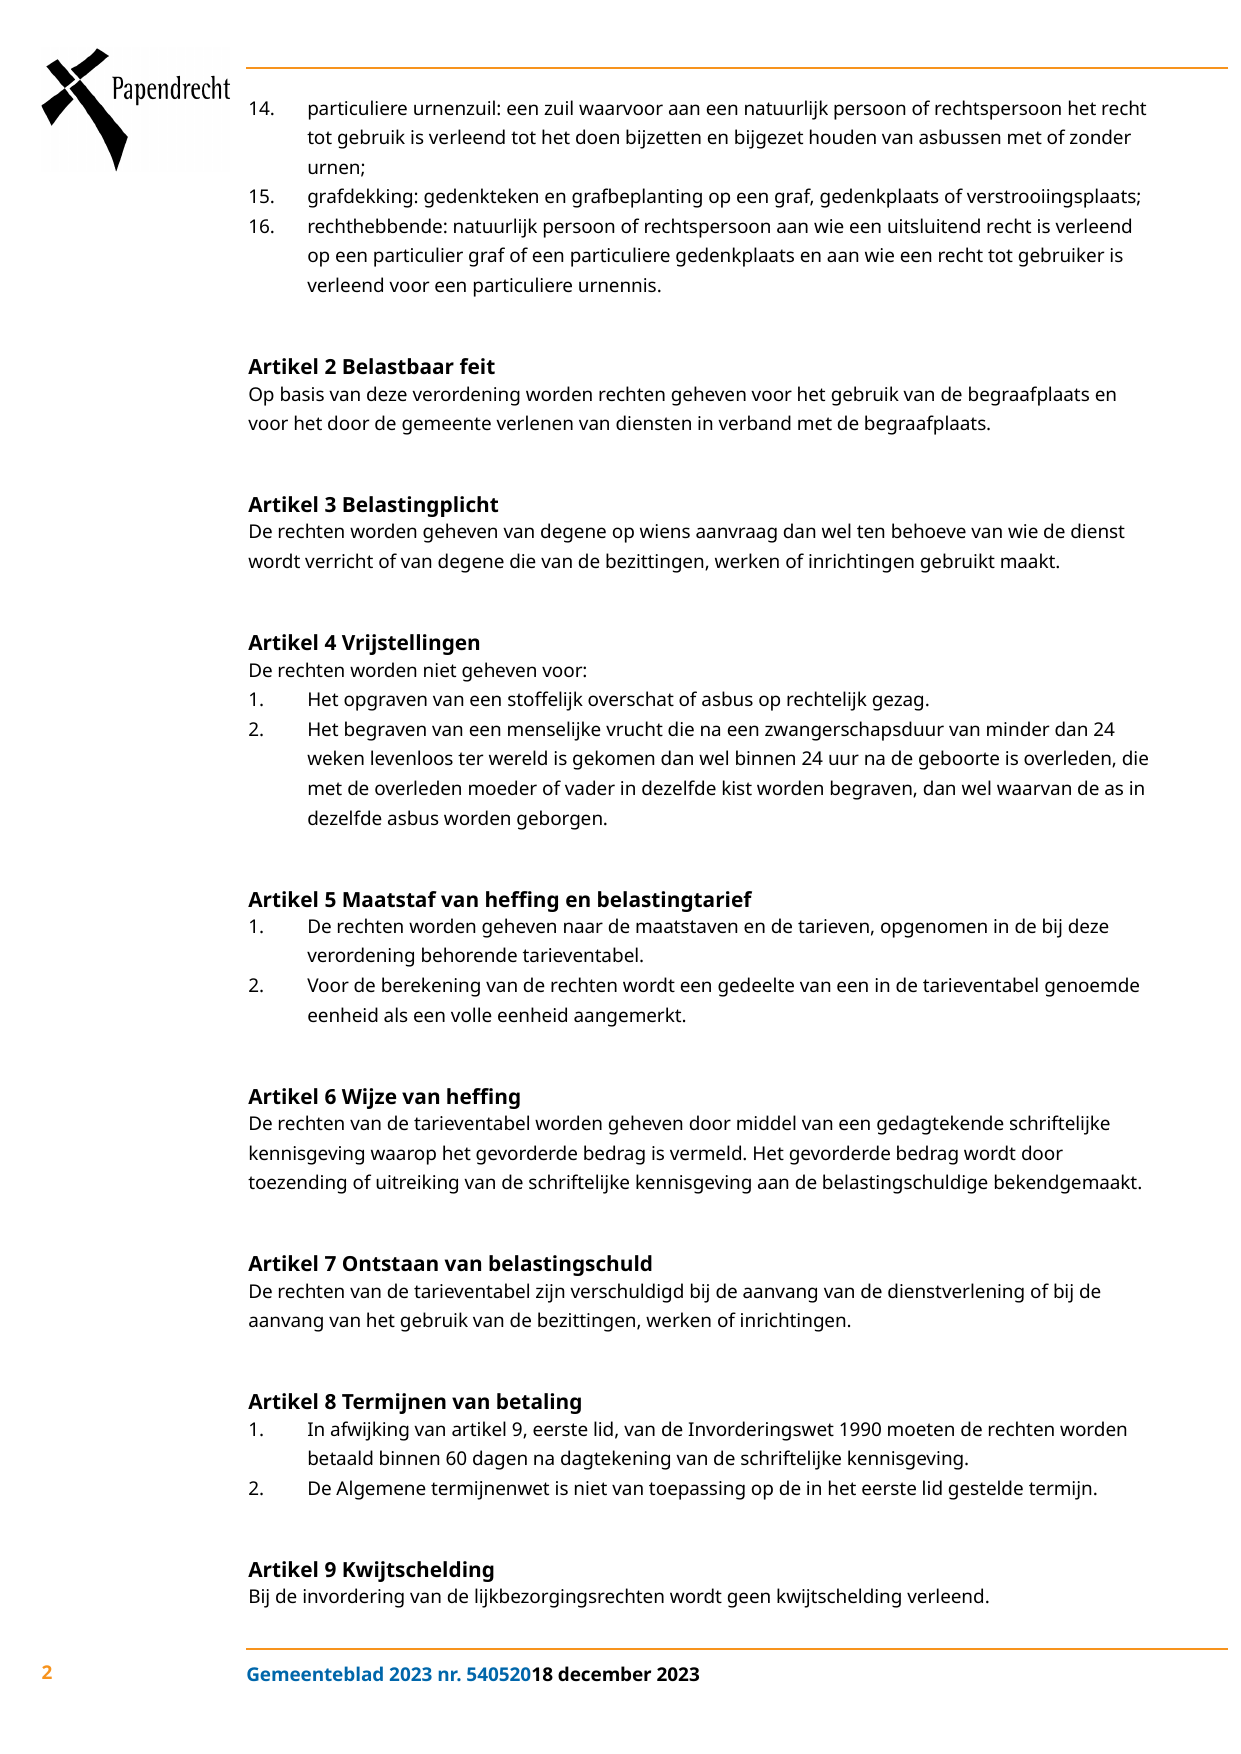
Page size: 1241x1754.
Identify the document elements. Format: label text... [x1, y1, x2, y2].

list Het opgraven van een stoffelijk overschat of asbus op rechtelijk gezag. [248, 686, 1152, 712]
text Artikel 9 Kwijtschelding [248, 1555, 1152, 1583]
text Artikel 6 Wijze van heffing [248, 1082, 1152, 1110]
list In afwijking van artikel 9, eerste lid, van de Invorderingswet 1990 moeten de rechten worden betaald binnen 60 dagen na dagtekening van de schriftelijke kennisgeving. [248, 1416, 1152, 1471]
list particuliere urnenzuil: een zuil waarvoor aan een natuurlijk persoon of rechtspersoon het recht tot gebruik is verleend tot het doen bijzetten en bijgezet houden van asbussen met of zonder urnen; [248, 95, 1152, 180]
text Artikel 3 Belastingplicht [248, 490, 1152, 519]
list Het begraven van een menselijke vrucht die na een zwangerschapsduur van minder dan 24 weken levenloos ter wereld is gekomen dan wel binnen 24 uur na de geboorte is overleden, die met de overleden moeder of vader in dezelfde kist worden begraven, dan wel waarvan de as in dezelfde asbus worden geborgen. [248, 716, 1152, 830]
list De rechten worden geheven naar de maatstaven en de tarieven, opgenomen in de bij deze verordening behorende tarieventabel. [248, 913, 1152, 968]
list De Algemene termijnenwet is niet van toepassing op de in het eerste lid gestelde termijn. [248, 1475, 1152, 1501]
text Artikel 5 Maatstaf van heffing en belastingtarief [248, 885, 1152, 913]
list rechthebbende: natuurlijk persoon of rechtspersoon aan wie een uitsluitend recht is verleend op een particulier graf of een particuliere gedenkplaats en aan wie een recht tot gebruiker is verleend voor een particuliere urnennis. [248, 213, 1152, 298]
text Op basis van deze verordening worden rechten geheven voor het gebruik van de begraafplaats en voor het door de gemeente verlenen van diensten in verband met de begraafplaats. [248, 381, 1152, 436]
text De rechten van de tarieventabel zijn verschuldigd bij de aanvang van de dienstverlening of bij de aanvang van het gebruik van de bezittingen, werken of inrichtingen. [248, 1278, 1152, 1333]
text De rechten van de tarieventabel worden geheven door middel van een gedagtekende schriftelijke kennisgeving waarop het gevorderde bedrag is vermeld. Het gevorderde bedrag wordt door toezending of uitreiking van de schriftelijke kennisgeving aan de belastingschuldige bekendgemaakt. [248, 1110, 1152, 1195]
text Bij de invordering van de lijkbezorgingsrechten wordt geen kwijtschelding verleend. [248, 1583, 1152, 1609]
list Voor de berekening van de rechten wordt een gedeelte van een in de tarieventabel genoemde eenheid als een volle eenheid aangemerkt. [248, 972, 1152, 1028]
text De rechten worden geheven van degene op wiens aanvraag dan wel ten behoeve van wie de dienst wordt verricht of van degene die van de bezittingen, werken of inrichtingen gebruikt maakt. [248, 519, 1152, 574]
picture [41, 47, 231, 172]
list grafdekking: gedenkteken en grafbeplanting op een graf, gedenkplaats of verstrooiingsplaats; [248, 183, 1152, 209]
text Artikel 4 Vrijstellingen [248, 628, 1152, 657]
text De rechten worden niet geheven voor: [248, 657, 1152, 682]
text Artikel 7 Ontstaan van belastingschuld [248, 1249, 1152, 1278]
text Artikel 2 Belastbaar feit [248, 352, 1152, 381]
text Artikel 8 Termijnen van betaling [248, 1387, 1152, 1416]
